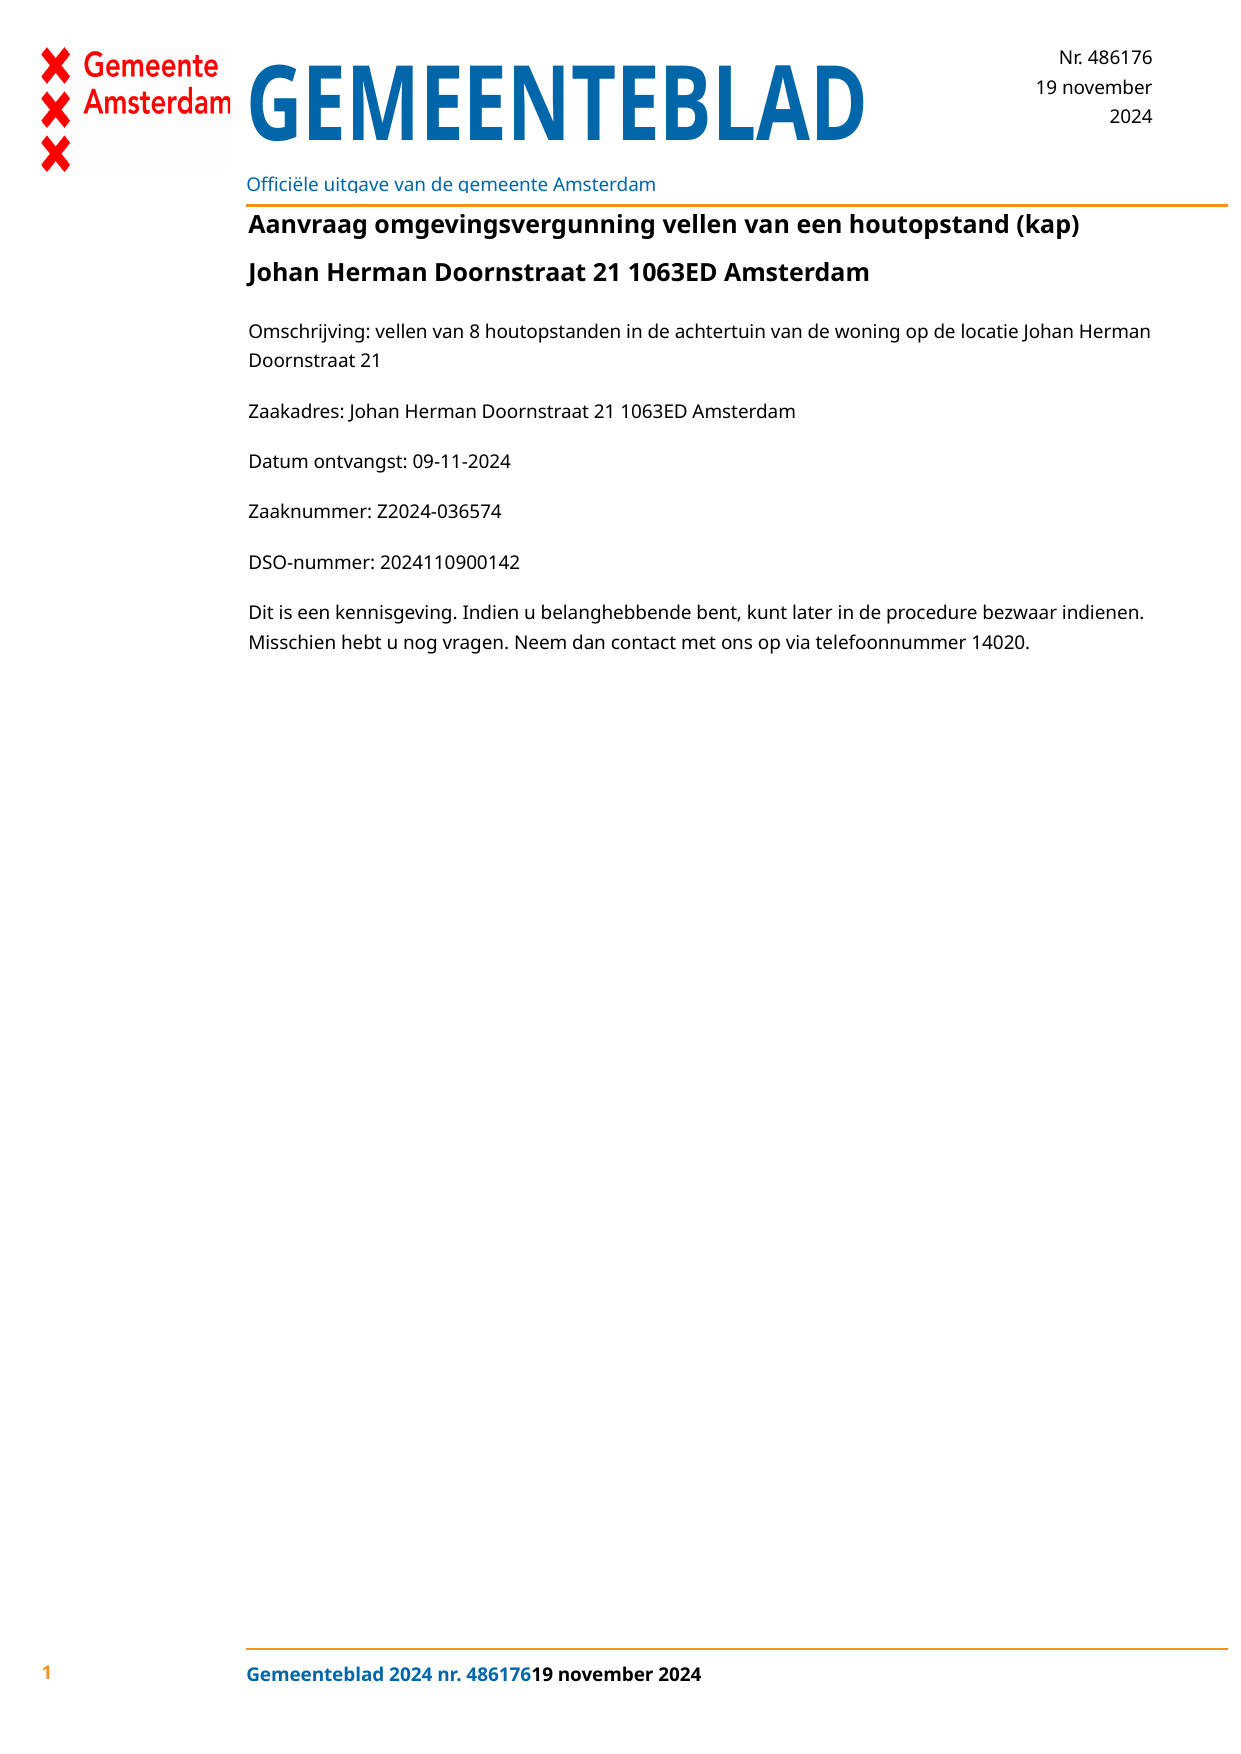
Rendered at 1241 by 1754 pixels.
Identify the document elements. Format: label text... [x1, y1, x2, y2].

text Zaakadres: Johan Herman Doornstraat 21 1063ED Amsterdam [248, 398, 1152, 424]
text Zaaknummer: Z2024-036574 [248, 499, 1152, 524]
text Omschrijving: vellen van 8 houtopstanden in de achtertuin van de woning op de locatie Johan Herman Doornstraat 21 [248, 318, 1152, 373]
picture [41, 47, 231, 172]
text Aanvraag omgevingsvergunning vellen van een houtopstand (kap) Johan Herman Doornstraat 21 1063ED Amsterdam [248, 207, 1152, 288]
text Dit is een kennisgeving. Indien u belanghebbende bent, kunt later in de procedure bezwaar indienen. Misschien hebt u nog vragen. Neem dan contact met ons op via telefoonnummer 14020. [248, 599, 1152, 655]
text DSO-nummer: 2024110900142 [248, 549, 1152, 575]
text Datum ontvangst: 09-11-2024 [248, 448, 1152, 474]
